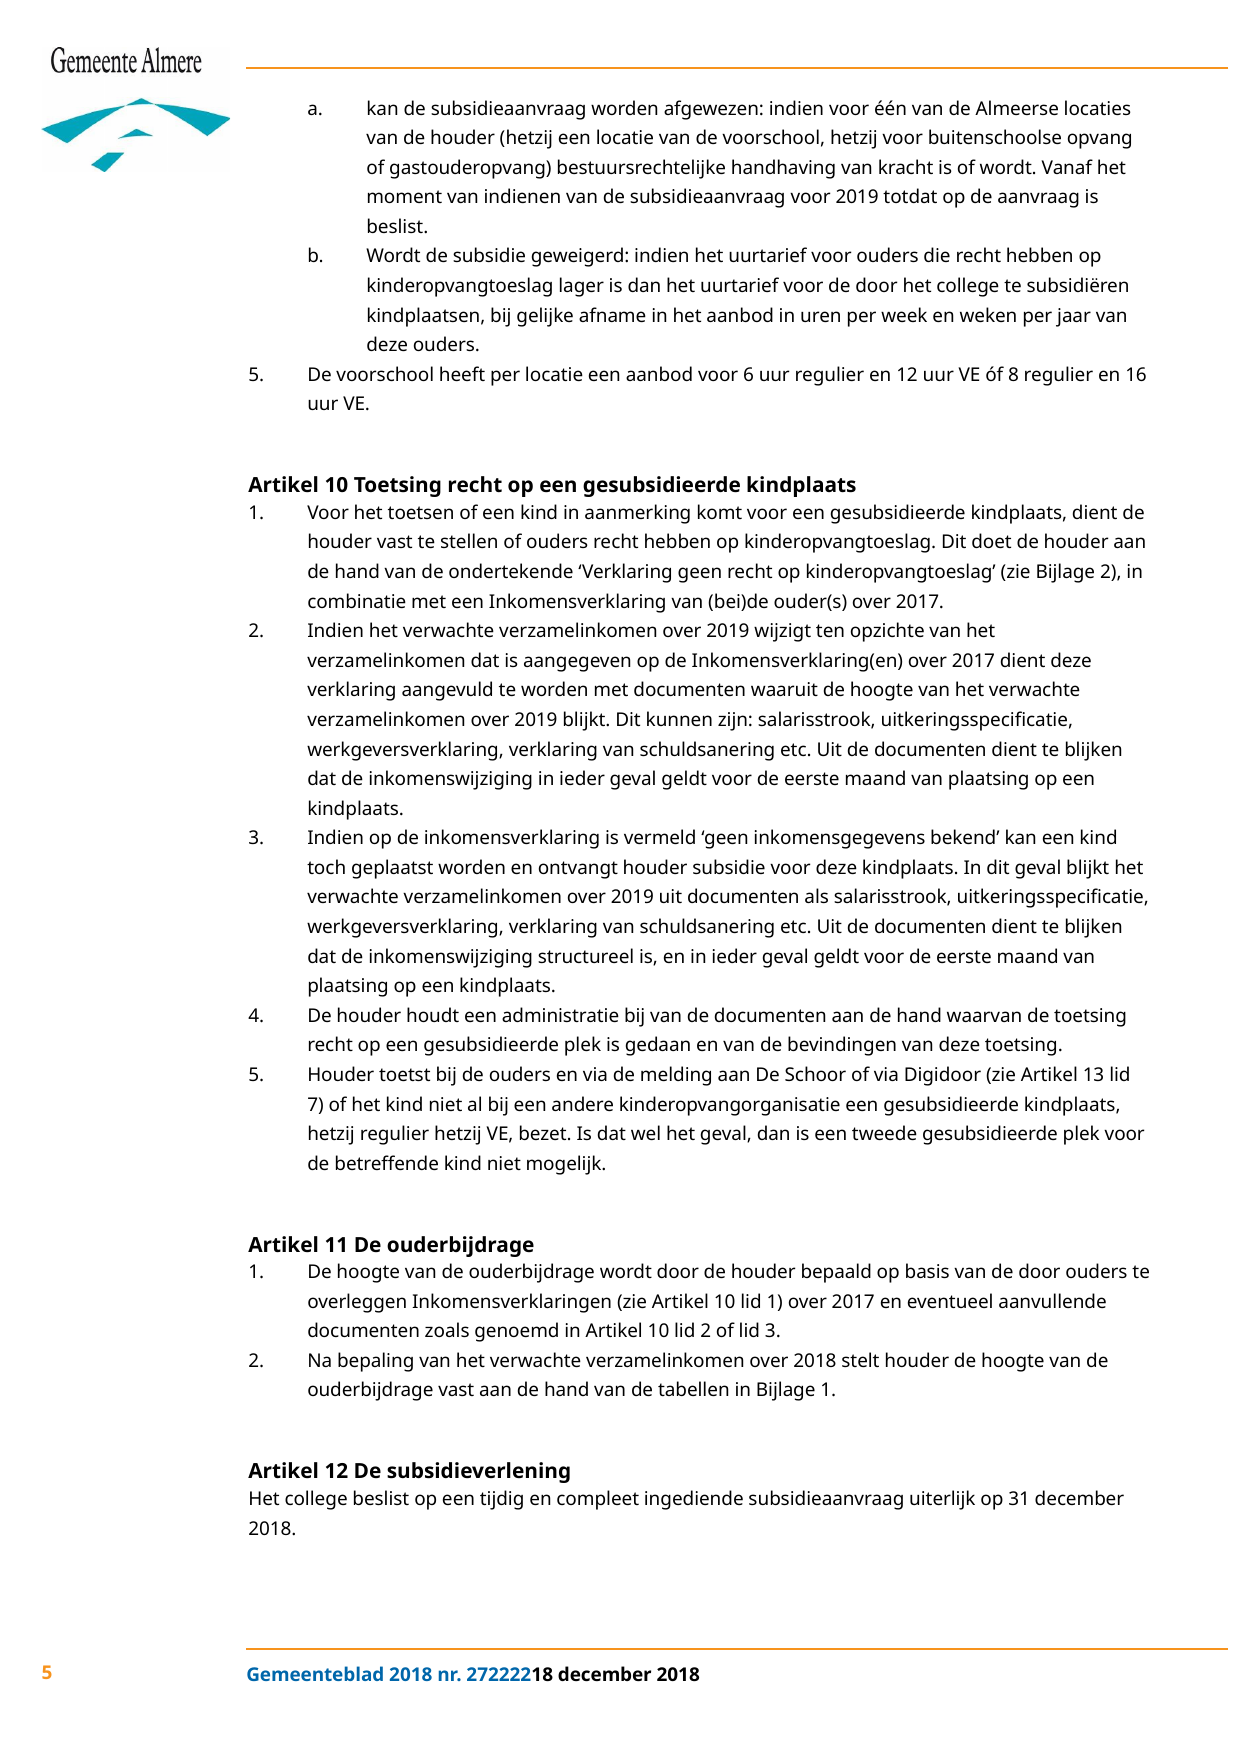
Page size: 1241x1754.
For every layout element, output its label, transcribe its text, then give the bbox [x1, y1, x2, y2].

list Houder toetst bij de ouders en via de melding aan De Schoor of via Digidoor (zie Artikel 13 lid 7) of het kind niet al bij een andere kinderopvangorganisatie een gesubsidieerde kindplaats, hetzij regulier hetzij VE, bezet. Is dat wel het geval, dan is een tweede gesubsidieerde plek voor de betreffende kind niet mogelijk. [248, 1061, 1152, 1176]
list Indien op de inkomensverklaring is vermeld ‘geen inkomensgegevens bekend’ kan een kind toch geplaatst worden en ontvangt houder subsidie voor deze kindplaats. In dit geval blijkt het verwachte verzamelinkomen over 2019 uit documenten als salarisstrook, uitkeringsspecificatie, werkgeversverklaring, verklaring van schuldsanering etc. Uit de documenten dient te blijken dat de inkomenswijziging structureel is, en in ieder geval geldt voor de eerste maand van plaatsing op een kindplaats. [248, 824, 1152, 998]
text Het college beslist op een tijdig en compleet ingediende subsidieaanvraag uiterlijk op 31 december 2018. [248, 1485, 1152, 1540]
list Wordt de subsidie geweigerd: indien het uurtarief voor ouders die recht hebben op kinderopvangtoeslag lager is dan het uurtarief voor de door het college te subsidiëren kindplaatsen, bij gelijke afname in het aanbod in uren per week en weken per jaar van deze ouders. [307, 243, 1152, 357]
list Na bepaling van het verwachte verzamelinkomen over 2018 stelt houder de hoogte van de ouderbijdrage vast aan de hand van de tabellen in Bijlage 1. [248, 1347, 1152, 1402]
list De hoogte van de ouderbijdrage wordt door de houder bepaald op basis van de door ouders te overleggen Inkomensverklaringen (zie Artikel 10 lid 1) over 2017 en eventueel aanvullende documenten zoals genoemd in Artikel 10 lid 2 of lid 3. [248, 1258, 1152, 1343]
list kan de subsidieaanvraag worden afgewezen: indien voor één van de Almeerse locaties van de houder (hetzij een locatie van de voorschool, hetzij voor buitenschoolse opvang of gastouderopvang) bestuursrechtelijke handhaving van kracht is of wordt. Vanaf het moment van indienen van de subsidieaanvraag voor 2019 totdat op de aanvraag is beslist. [307, 95, 1152, 239]
list Voor het toetsen of een kind in aanmerking komt voor een gesubsidieerde kindplaats, dient de houder vast te stellen of ouders recht hebben op kinderopvangtoeslag. Dit doet de houder aan de hand van de ondertekende ‘Verklaring geen recht op kinderopvangtoeslag’ (zie Bijlage 2), in combinatie met een Inkomensverklaring van (bei)de ouder(s) over 2017. [248, 499, 1152, 613]
list Indien het verwachte verzamelinkomen over 2019 wijzigt ten opzichte van het verzamelinkomen dat is aangegeven op de Inkomensverklaring(en) over 2017 dient deze verklaring aangevuld te worden met documenten waaruit de hoogte van het verwachte verzamelinkomen over 2019 blijkt. Dit kunnen zijn: salarisstrook, uitkeringsspecificatie, werkgeversverklaring, verklaring van schuldsanering etc. Uit de documenten dient te blijken dat de inkomenswijziging in ieder geval geldt voor de eerste maand van plaatsing op een kindplaats. [248, 617, 1152, 821]
text Artikel 10 Toetsing recht op een gesubsidieerde kindplaats [248, 471, 1152, 499]
list De voorschool heeft per locatie een aanbod voor 6 uur regulier en 12 uur VE óf 8 regulier en 16 uur VE. [248, 361, 1152, 416]
text Artikel 12 De subsidieverlening [248, 1457, 1152, 1485]
text Artikel 11 De ouderbijdrage [248, 1230, 1152, 1258]
list De houder houdt een administratie bij van de documenten aan de hand waarvan de toetsing recht op een gesubsidieerde plek is gedaan en van de bevindingen van deze toetsing. [248, 1002, 1152, 1057]
picture [41, 47, 231, 172]
